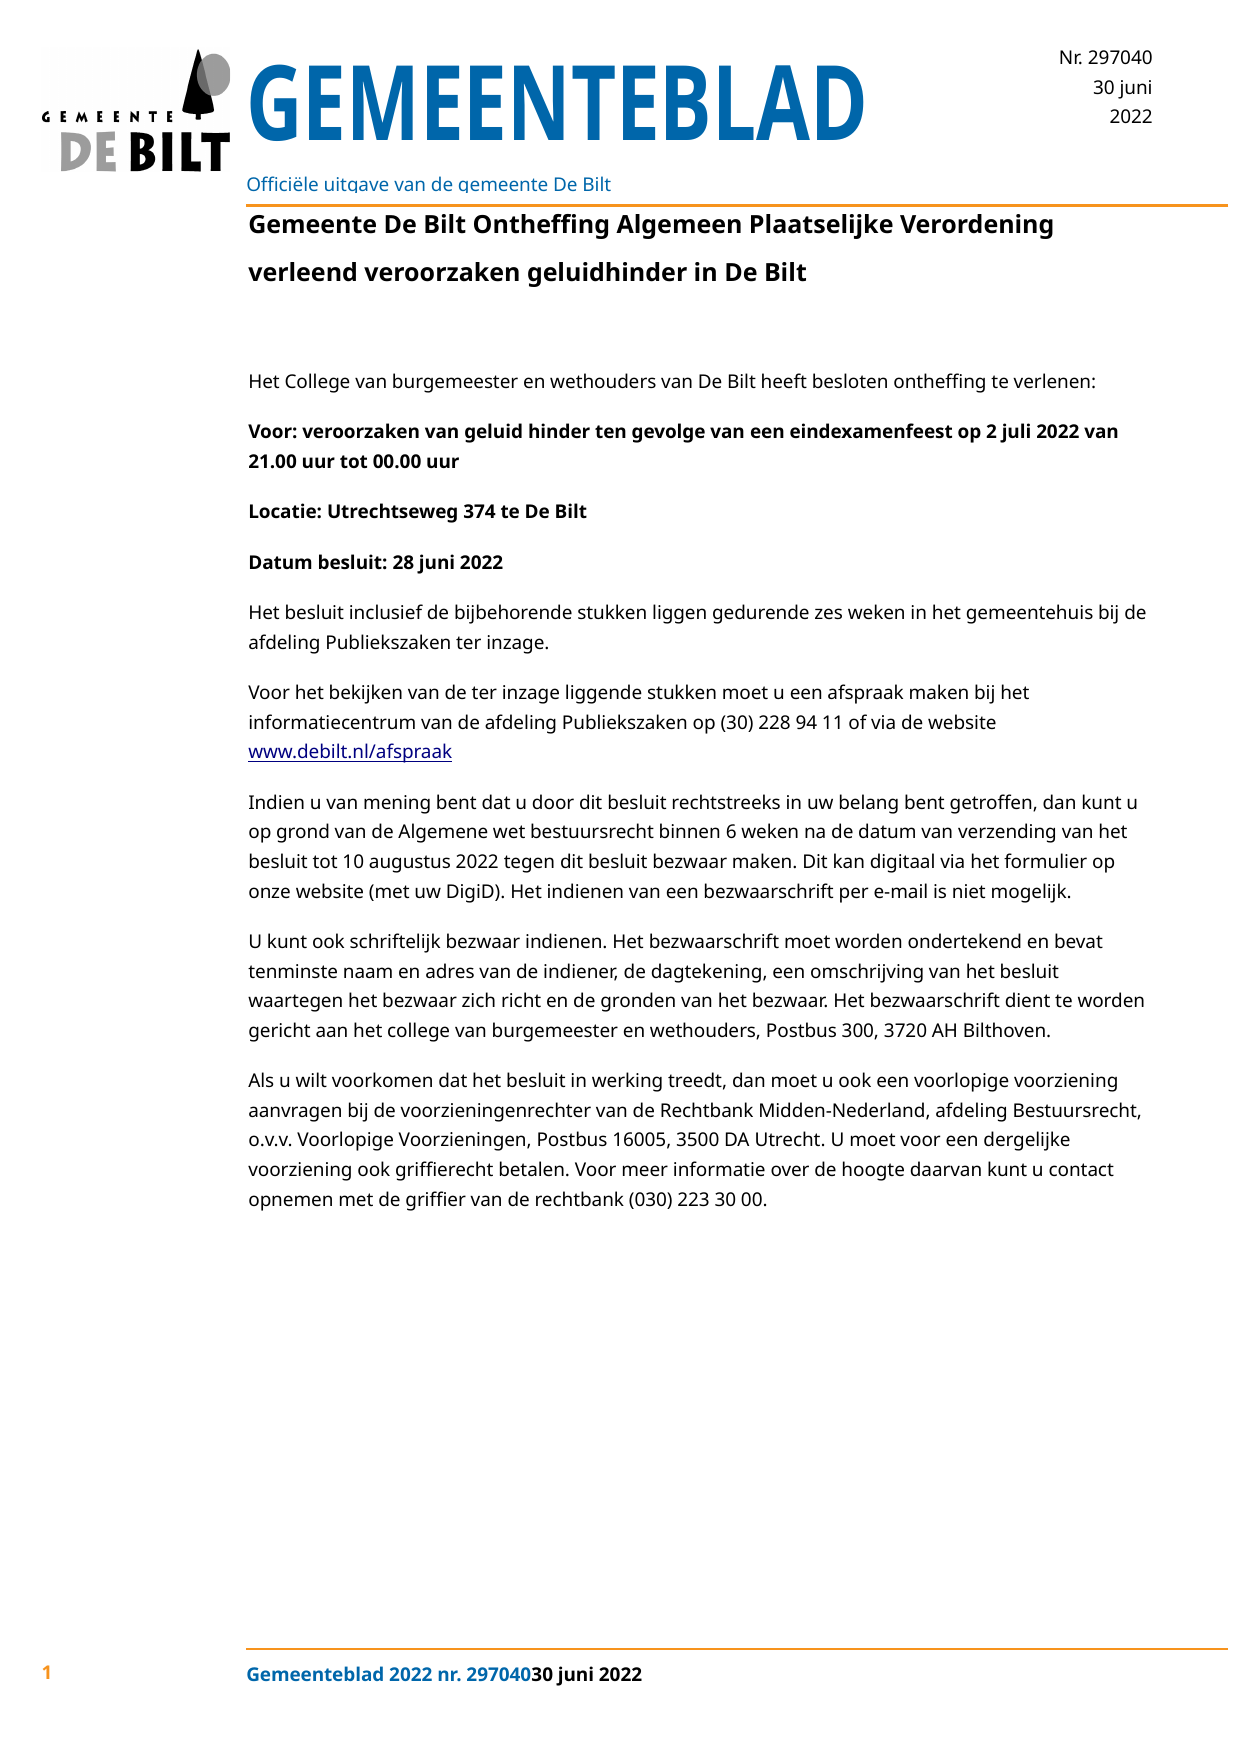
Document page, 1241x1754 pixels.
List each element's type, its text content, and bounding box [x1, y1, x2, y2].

text Indien u van mening bent dat u door dit besluit rechtstreeks in uw belang bent getroffen, dan kunt u op grond van de Algemene wet bestuursrecht binnen 6 weken na de datum van verzending van het besluit tot 10 augustus 2022 tegen dit besluit bezwaar maken. Dit kan digitaal via het formulier op onze website (met uw DigiD). Het indienen van een bezwaarschrift per e-mail is niet mogelijk. [248, 789, 1152, 904]
text Voor: veroorzaken van geluid hinder ten gevolge van een eindexamenfeest op 2 juli 2022 van 21.00 uur tot 00.00 uur [248, 419, 1152, 474]
text U kunt ook schriftelijk bezwaar indienen. Het bezwaarschrift moet worden ondertekend en bevat tenminste naam en adres van de indiener, de dagtekening, een omschrijving van het besluit waartegen het bezwaar zich richt en de gronden van het bezwaar. Het bezwaarschrift dient te worden gericht aan het college van burgemeester en wethouders, Postbus 300, 3720 AH Bilthoven. [248, 928, 1152, 1043]
text Voor het bekijken van de ter inzage liggende stukken moet u een afspraak maken bij het informatiecentrum van de afdeling Publiekszaken op (30) 228 94 11 of via de website www.debilt.nl/afspraak [248, 679, 1152, 764]
text Gemeente De Bilt Ontheffing Algemeen Plaatselijke Verordening verleend veroorzaken geluidhinder in De Bilt [248, 207, 1152, 288]
text Locatie: Utrechtseweg 374 te De Bilt [248, 499, 1152, 524]
text Datum besluit: 28 juni 2022 [248, 549, 1152, 575]
picture [41, 47, 231, 172]
text Het besluit inclusief de bijbehorende stukken liggen gedurende zes weken in het gemeentehuis bij de afdeling Publiekszaken ter inzage. [248, 599, 1152, 655]
text Als u wilt voorkomen dat het besluit in werking treedt, dan moet u ook een voorlopige voorziening aanvragen bij de voorzieningenrechter van de Rechtbank Midden-Nederland, afdeling Bestuursrecht, o.v.v. Voorlopige Voorzieningen, Postbus 16005, 3500 DA Utrecht. U moet voor een dergelijke voorziening ook griffierecht betalen. Voor meer informatie over de hoogte daarvan kunt u contact opnemen met de griffier van de rechtbank (030) 223 30 00. [248, 1067, 1152, 1212]
text Het College van burgemeester en wethouders van De Bilt heeft besloten ontheffing te verlenen: [248, 368, 1152, 394]
